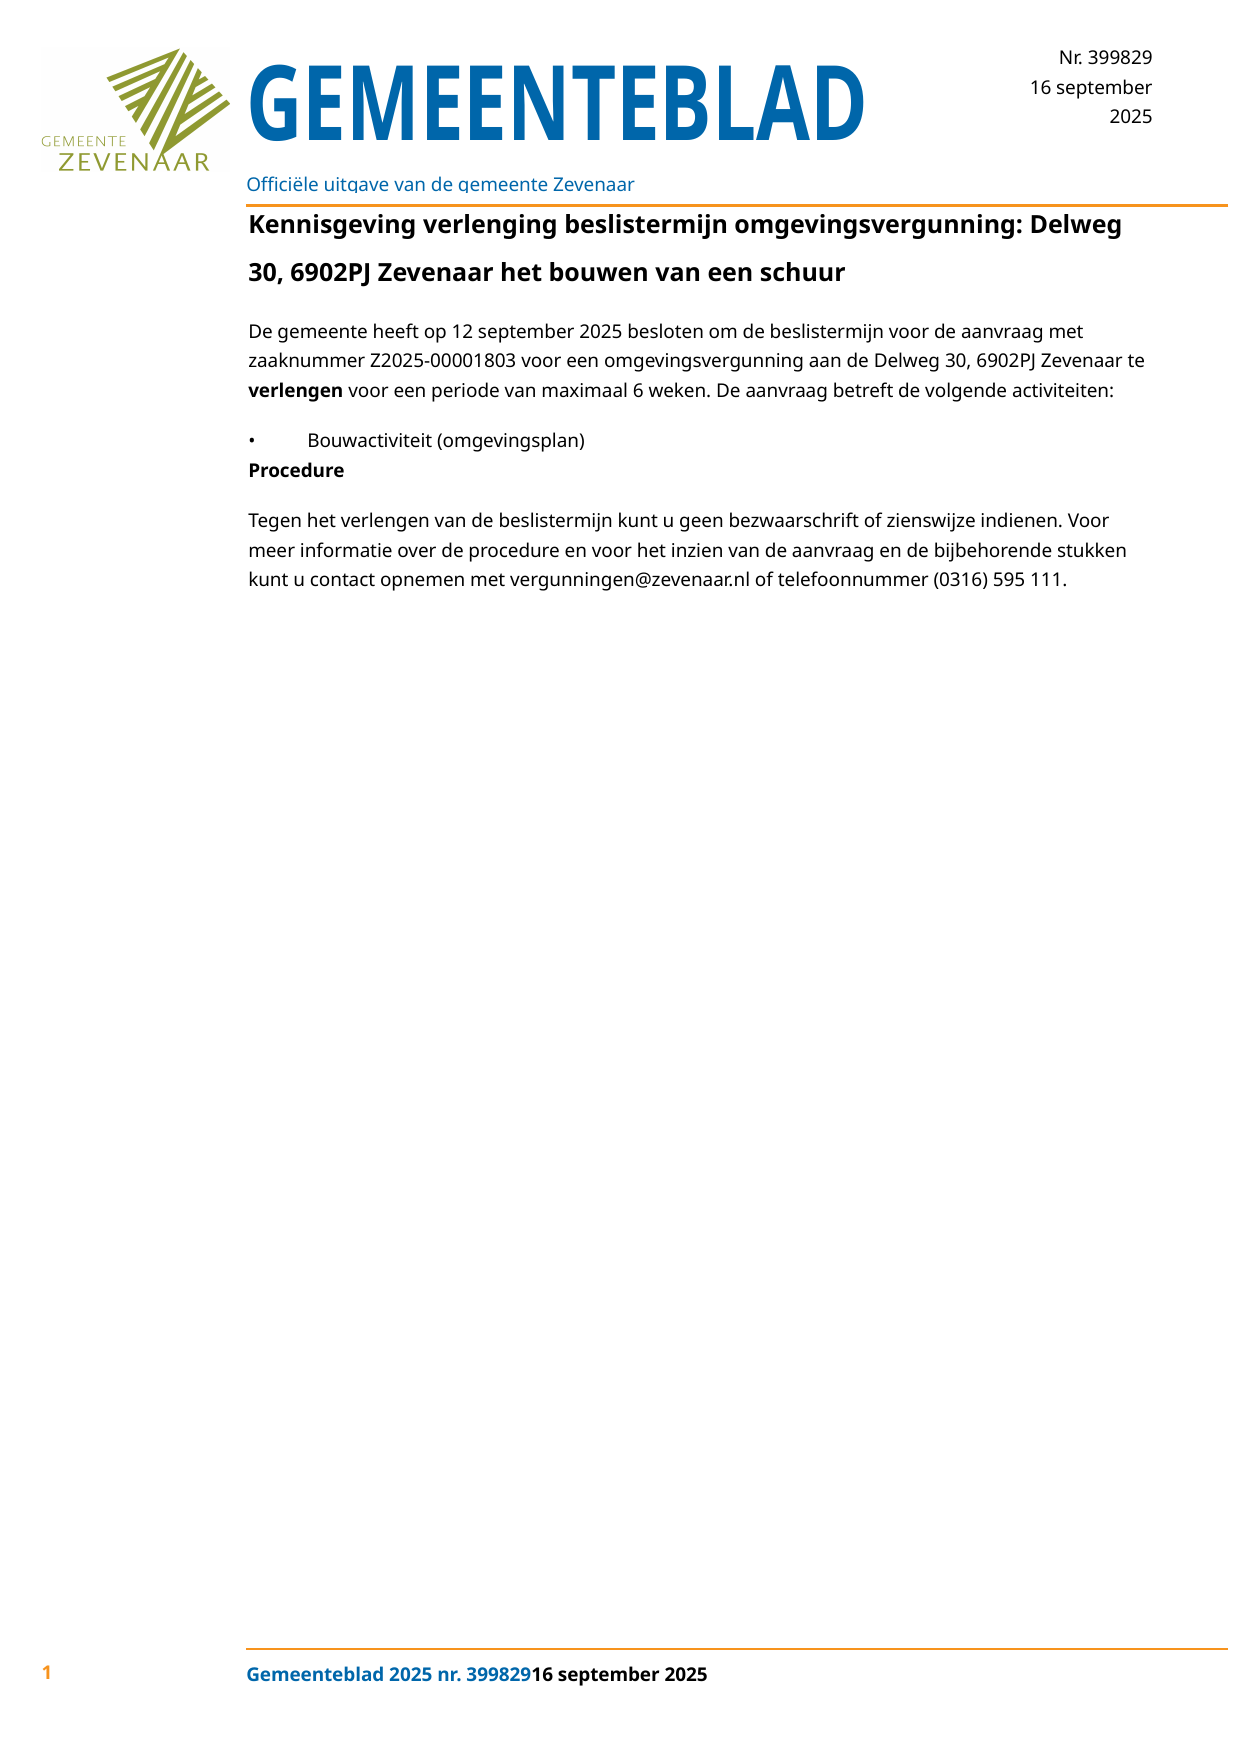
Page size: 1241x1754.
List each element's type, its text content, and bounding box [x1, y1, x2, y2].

picture [41, 47, 231, 172]
text De gemeente heeft op 12 september 2025 besloten om de beslistermijn voor de aanvraag met zaaknummer Z2025-00001803 voor een omgevingsvergunning aan de Delweg 30, 6902PJ Zevenaar te verlengen voor een periode van maximaal 6 weken. De aanvraag betreft de volgende activiteiten: [248, 318, 1152, 403]
text Kennisgeving verlenging beslistermijn omgevingsvergunning: Delweg 30, 6902PJ Zevenaar het bouwen van een schuur [248, 207, 1152, 288]
list Bouwactiviteit (omgevingsplan) [248, 427, 1152, 453]
text Tegen het verlengen van de beslistermijn kunt u geen bezwaarschrift of zienswijze indienen. Voor meer informatie over de procedure en voor het inzien van de aanvraag en de bijbehorende stukken kunt u contact opnemen met vergunningen@zevenaar.nl of telefoonnummer (0316) 595 111. [248, 507, 1152, 592]
text Procedure [248, 457, 1152, 483]
